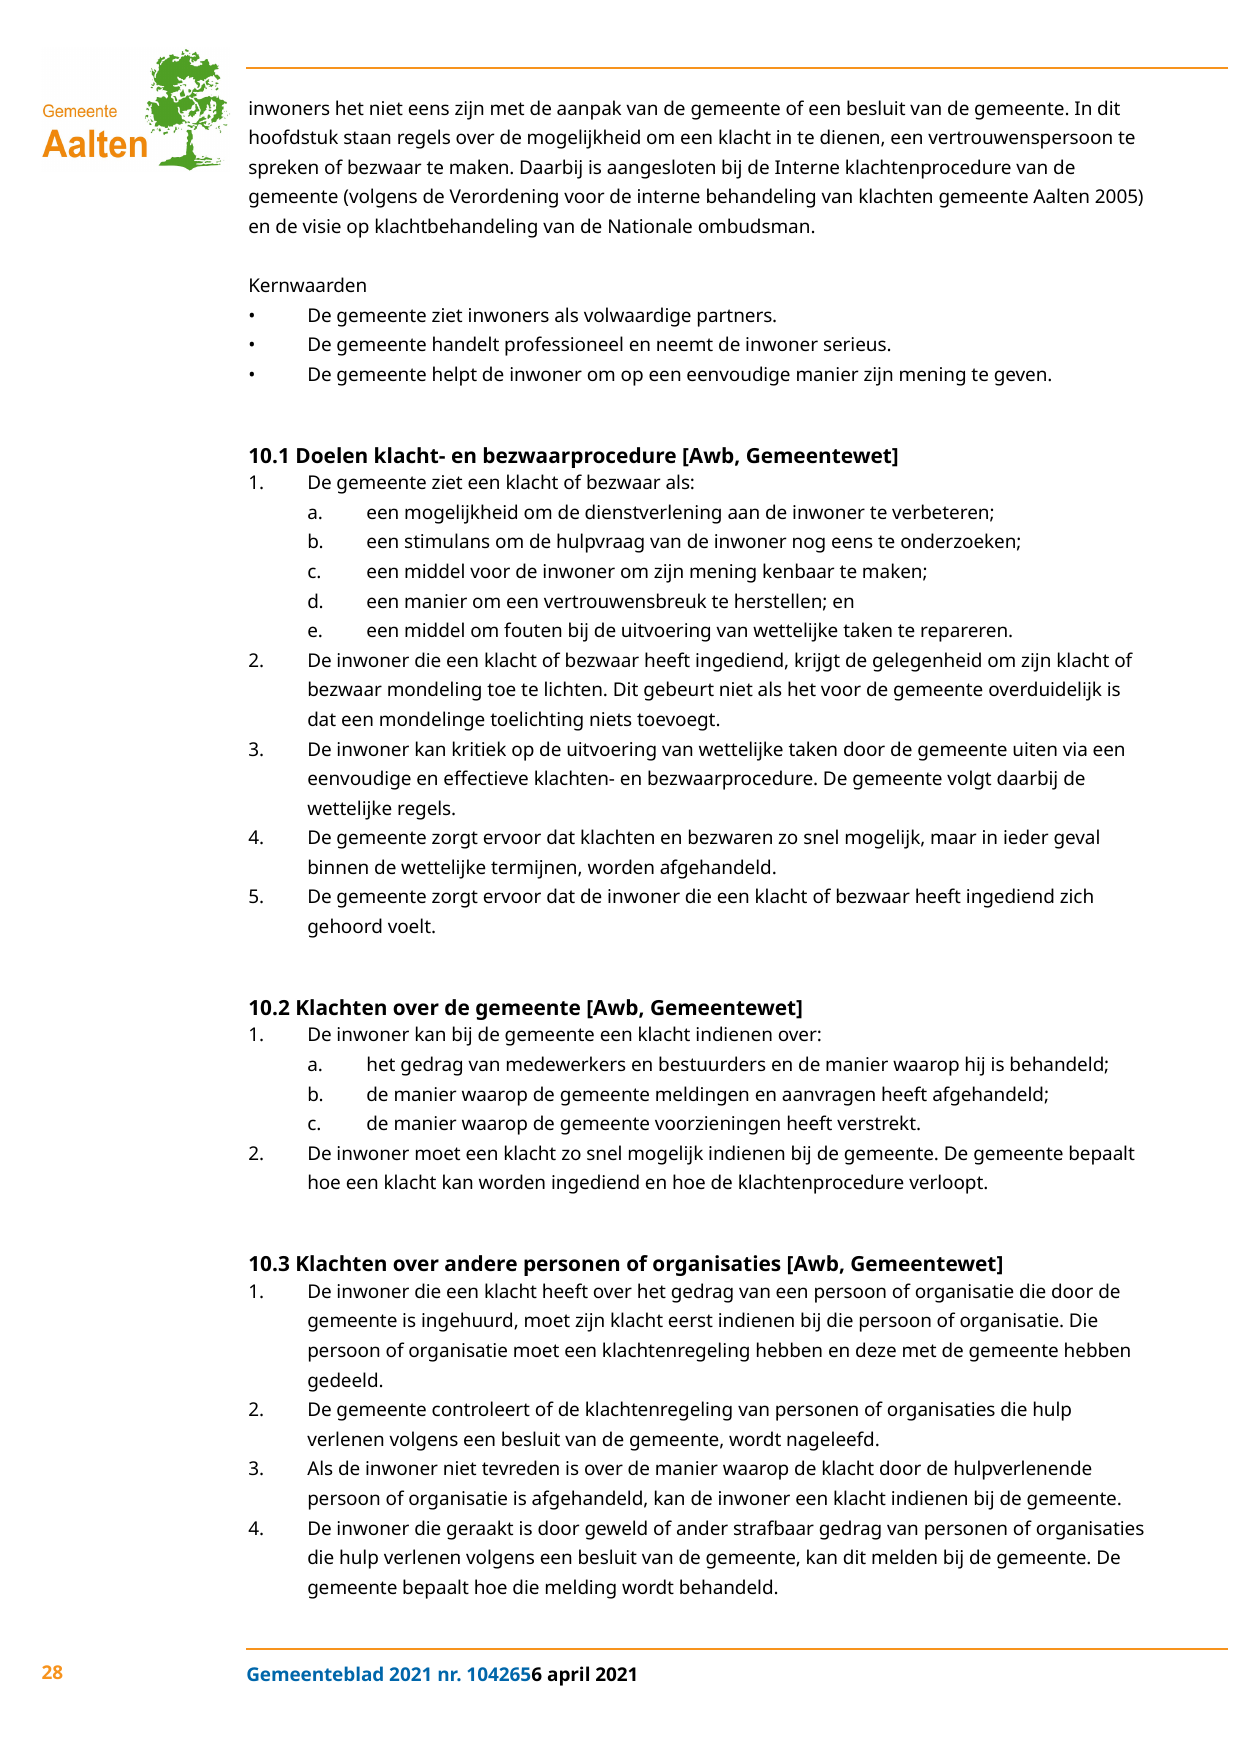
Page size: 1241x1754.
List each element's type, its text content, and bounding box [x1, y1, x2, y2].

list de manier waarop de gemeente voorzieningen heeft verstrekt. [307, 1110, 1152, 1136]
list een stimulans om de hulpvraag van de inwoner nog eens te onderzoeken; [307, 529, 1152, 554]
list De gemeente zorgt ervoor dat klachten en bezwaren zo snel mogelijk, maar in ieder geval binnen de wettelijke termijnen, worden afgehandeld. [248, 824, 1152, 880]
text 10.3 Klachten over andere personen of organisaties [Awb, Gemeentewet] [248, 1249, 1152, 1278]
list De gemeente handelt professioneel en neemt de inwoner serieus. [248, 331, 1152, 357]
list De inwoner kan kritiek op de uitvoering van wettelijke taken door de gemeente uiten via een eenvoudige en effectieve klachten- en bezwaarprocedure. De gemeente volgt daarbij de wettelijke regels. [248, 736, 1152, 821]
list een middel om fouten bij de uitvoering van wettelijke taken te repareren. [307, 617, 1152, 643]
list een mogelijkheid om de dienstverlening aan de inwoner te verbeteren; [307, 499, 1152, 525]
list De inwoner die een klacht of bezwaar heeft ingediend, krijgt de gelegenheid om zijn klacht of bezwaar mondeling toe te lichten. Dit gebeurt niet als het voor de gemeente overduidelijk is dat een mondelinge toelichting niets toevoegt. [248, 647, 1152, 732]
list De gemeente zorgt ervoor dat de inwoner die een klacht of bezwaar heeft ingediend zich gehoord voelt. [248, 884, 1152, 939]
list een manier om een vertrouwensbreuk te herstellen; en [307, 588, 1152, 613]
list het gedrag van medewerkers en bestuurders en de manier waarop hij is behandeld; [307, 1051, 1152, 1077]
list De inwoner die geraakt is door geweld of ander strafbaar gedrag van personen of organisaties die hulp verlenen volgens een besluit van de gemeente, kan dit melden bij de gemeente. De gemeente bepaalt hoe die melding wordt behandeld. [248, 1515, 1152, 1599]
list De gemeente controleert of de klachtenregeling van personen of organisaties die hulp verlenen volgens een besluit van de gemeente, wordt nageleefd. [248, 1396, 1152, 1452]
text Kernwaarden [248, 272, 1152, 298]
list De gemeente ziet een klacht of bezwaar als: [248, 469, 1152, 495]
text 10.2 Klachten over de gemeente [Awb, Gemeentewet] [248, 993, 1152, 1022]
list De inwoner die een klacht heeft over het gedrag van een persoon of organisatie die door de gemeente is ingehuurd, moet zijn klacht eerst indienen bij die persoon of organisatie. Die persoon of organisatie moet een klachtenregeling hebben en deze met de gemeente hebben gedeeld. [248, 1278, 1152, 1392]
list Als de inwoner niet tevreden is over de manier waarop de klacht door de hulpverlenende persoon of organisatie is afgehandeld, kan de inwoner een klacht indienen bij de gemeente. [248, 1456, 1152, 1511]
list De gemeente ziet inwoners als volwaardige partners. [248, 302, 1152, 328]
text inwoners het niet eens zijn met de aanpak van de gemeente of een besluit van de gemeente. In dit hoofdstuk staan regels over de mogelijkheid om een klacht in te dienen, een vertrouwenspersoon te spreken of bezwaar te maken. Daarbij is aangesloten bij de Interne klachtenprocedure van de gemeente (volgens de Verordening voor de interne behandeling van klachten gemeente Aalten 2005) en de visie op klachtbehandeling van de Nationale ombudsman. [248, 95, 1152, 239]
list de manier waarop de gemeente meldingen en aanvragen heeft afgehandeld; [307, 1081, 1152, 1107]
text 10.1 Doelen klacht- en bezwaarprocedure [Awb, Gemeentewet] [248, 441, 1152, 469]
list De inwoner kan bij de gemeente een klacht indienen over: [248, 1022, 1152, 1047]
picture [41, 47, 231, 172]
list een middel voor de inwoner om zijn mening kenbaar te maken; [307, 558, 1152, 584]
list De gemeente helpt de inwoner om op een eenvoudige manier zijn mening te geven. [248, 361, 1152, 387]
list De inwoner moet een klacht zo snel mogelijk indienen bij de gemeente. De gemeente bepaalt hoe een klacht kan worden ingediend en hoe de klachtenprocedure verloopt. [248, 1140, 1152, 1195]
